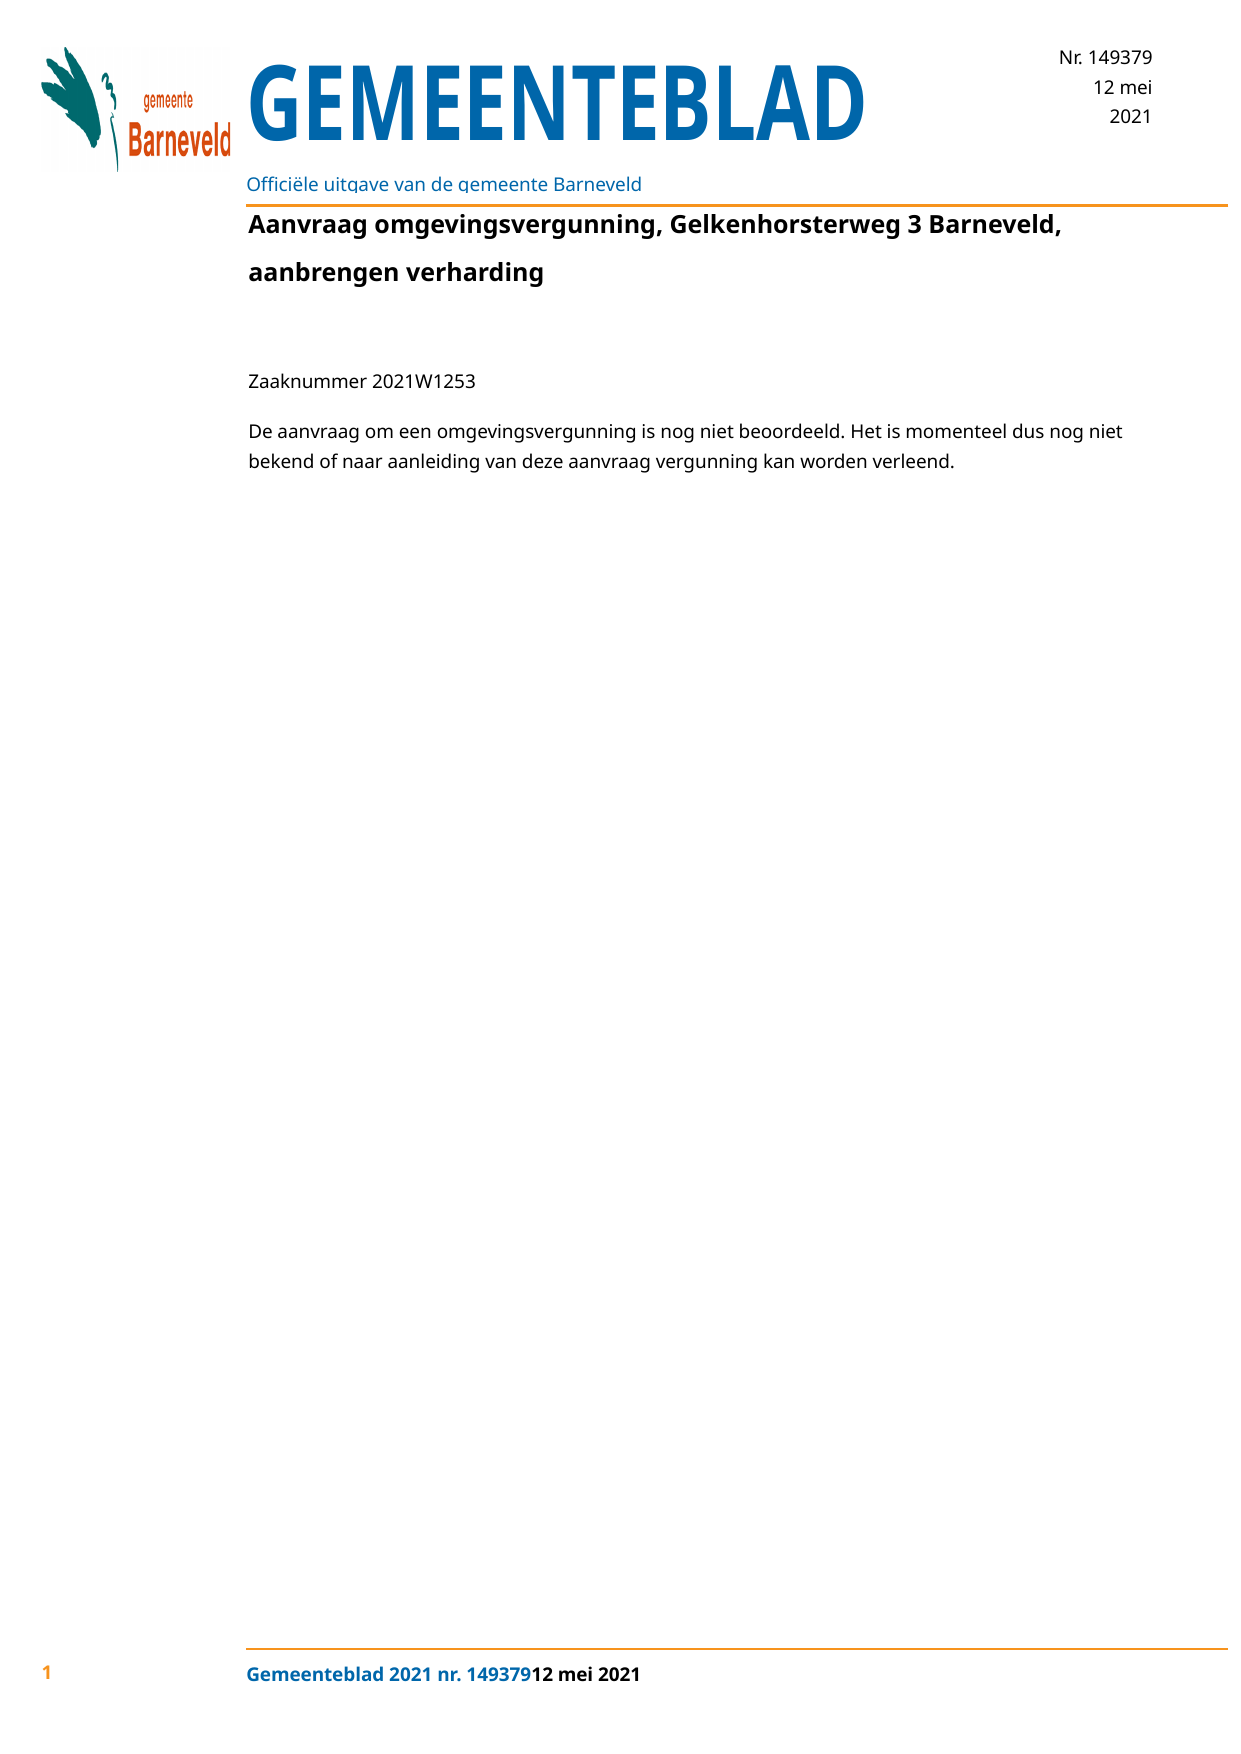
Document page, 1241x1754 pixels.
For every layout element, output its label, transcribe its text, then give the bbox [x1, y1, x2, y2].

text Aanvraag omgevingsvergunning, Gelkenhorsterweg 3 Barneveld, aanbrengen verharding [248, 207, 1152, 288]
picture [41, 47, 231, 172]
text Zaaknummer 2021W1253 [248, 368, 1152, 394]
text De aanvraag om een omgevingsvergunning is nog niet beoordeeld. Het is momenteel dus nog niet bekend of naar aanleiding van deze aanvraag vergunning kan worden verleend. [248, 419, 1152, 474]
